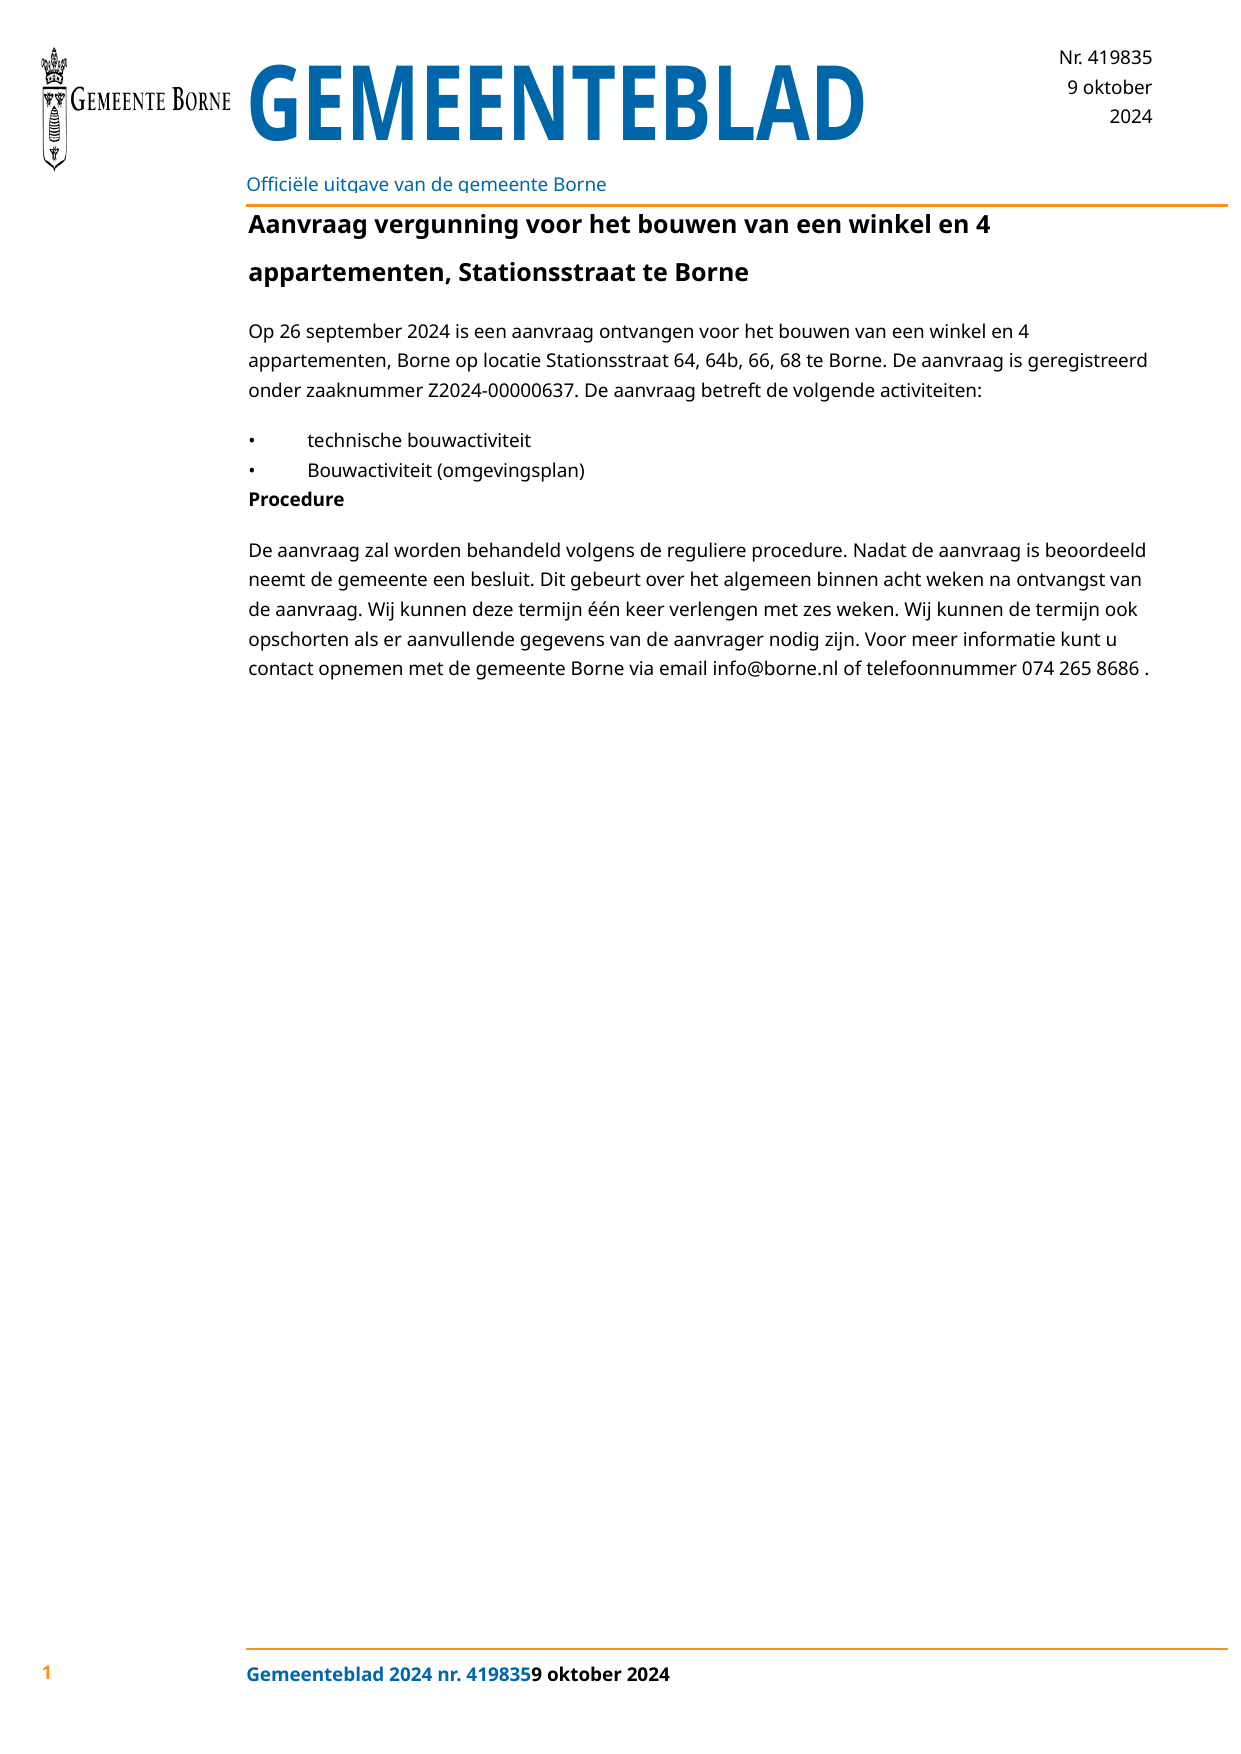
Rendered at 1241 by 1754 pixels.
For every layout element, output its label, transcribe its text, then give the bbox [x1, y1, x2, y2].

text Op 26 september 2024 is een aanvraag ontvangen voor het bouwen van een winkel en 4 appartementen, Borne op locatie Stationsstraat 64, 64b, 66, 68 te Borne. De aanvraag is geregistreerd onder zaaknummer Z2024-00000637. De aanvraag betreft de volgende activiteiten: [248, 318, 1152, 403]
picture [41, 47, 231, 172]
text Procedure [248, 487, 1152, 512]
text De aanvraag zal worden behandeld volgens de reguliere procedure. Nadat de aanvraag is beoordeeld neemt de gemeente een besluit. Dit gebeurt over het algemeen binnen acht weken na ontvangst van de aanvraag. Wij kunnen deze termijn één keer verlengen met zes weken. Wij kunnen de termijn ook opschorten als er aanvullende gegevens van de aanvrager nodig zijn. Voor meer informatie kunt u contact opnemen met de gemeente Borne via email info@borne.nl of telefoonnummer 074 265 8686 . [248, 537, 1152, 681]
list Bouwactiviteit (omgevingsplan) [248, 457, 1152, 483]
list technische bouwactiviteit [248, 427, 1152, 453]
text Aanvraag vergunning voor het bouwen van een winkel en 4 appartementen, Stationsstraat te Borne [248, 207, 1152, 288]
